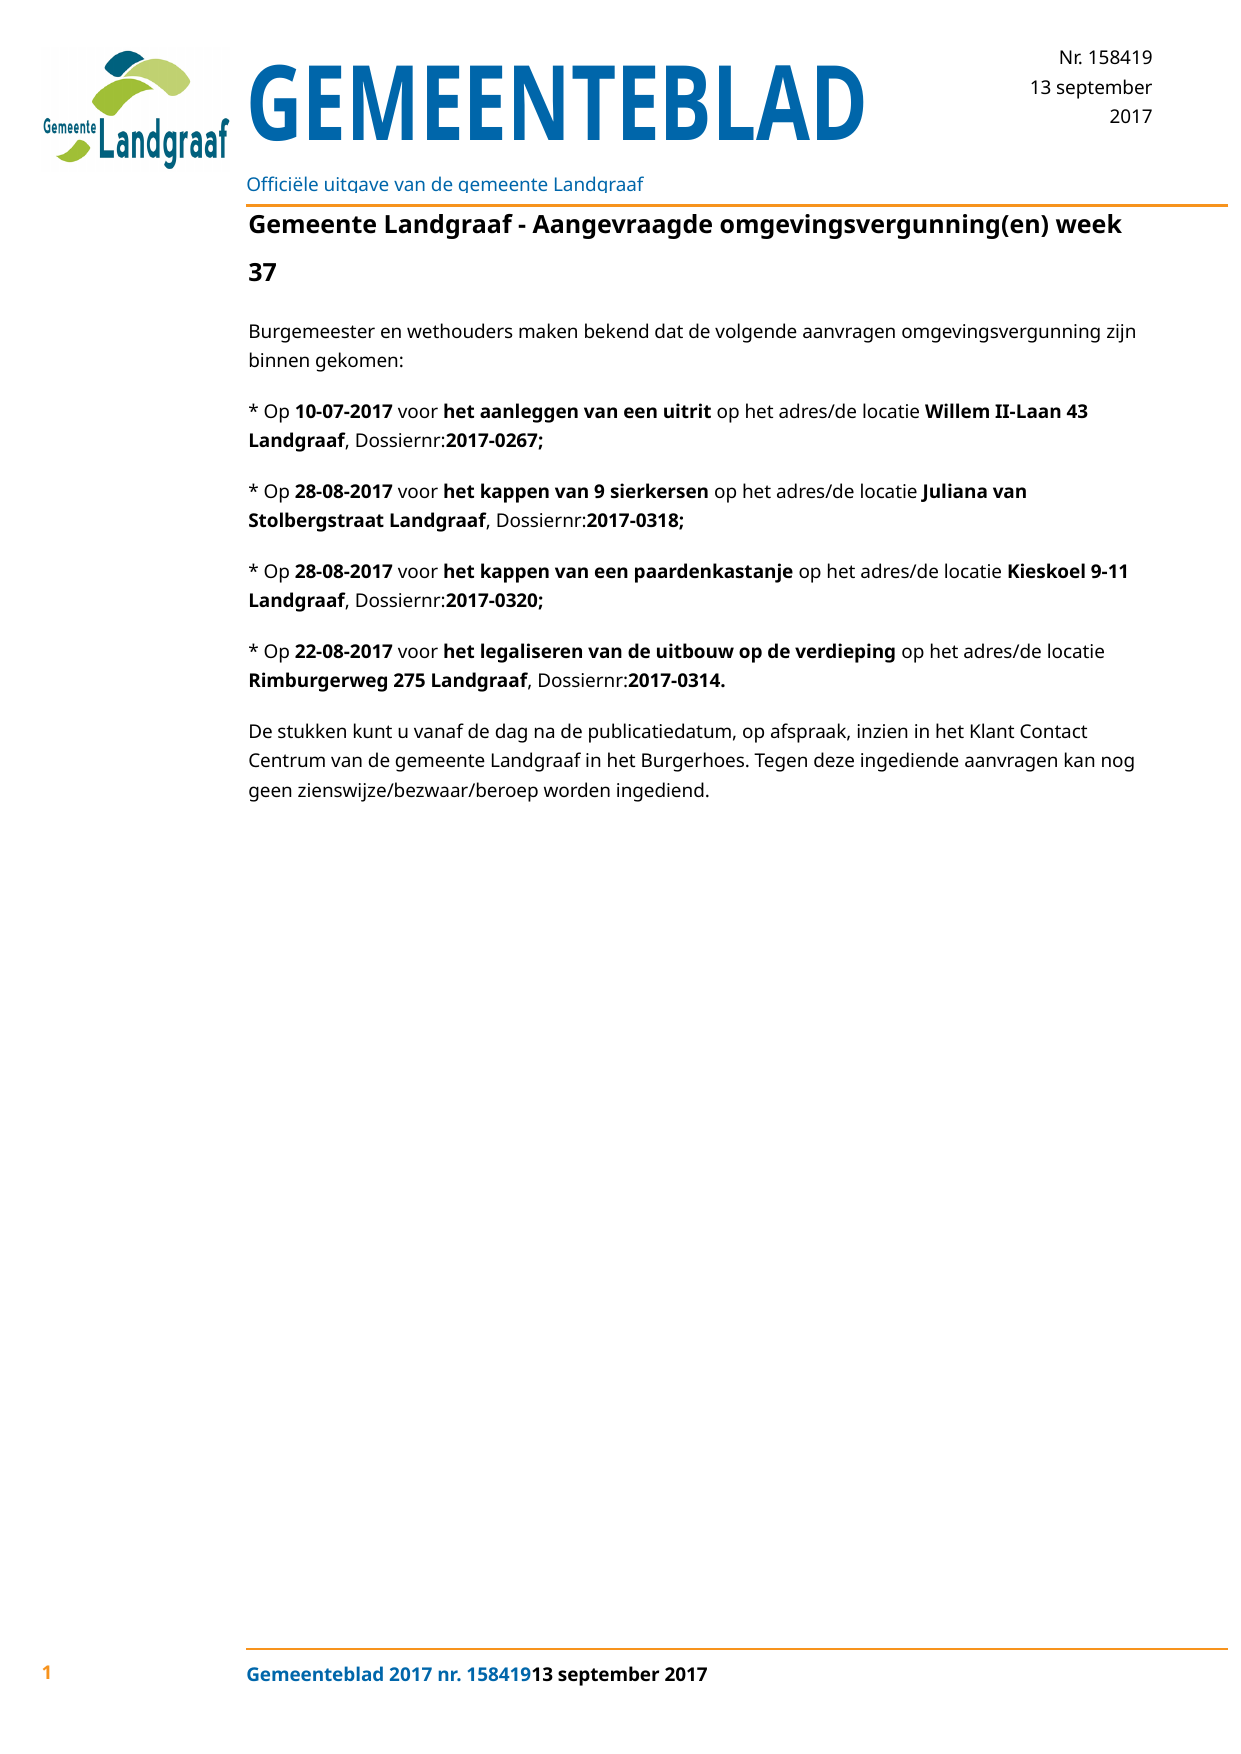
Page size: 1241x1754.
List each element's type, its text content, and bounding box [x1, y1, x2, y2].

text * Op 28-08-2017 voor het kappen van 9 sierkersen op het adres/de locatie Juliana van Stolbergstraat Landgraaf, Dossiernr:2017-0318; [248, 478, 1152, 533]
text * Op 10-07-2017 voor het aanleggen van een uitrit op het adres/de locatie Willem II-Laan 43 Landgraaf, Dossiernr:2017-0267; [248, 398, 1152, 453]
text Burgemeester en wethouders maken bekend dat de volgende aanvragen omgevingsvergunning zijn binnen gekomen: [248, 318, 1152, 373]
text Gemeente Landgraaf - Aangevraagde omgevingsvergunning(en) week 37 [248, 207, 1152, 288]
text * Op 28-08-2017 voor het kappen van een paardenkastanje op het adres/de locatie Kieskoel 9-11 Landgraaf, Dossiernr:2017-0320; [248, 558, 1152, 613]
picture [41, 47, 231, 172]
text De stukken kunt u vanaf de dag na de publicatiedatum, op afspraak, inzien in het Klant Contact Centrum van de gemeente Landgraaf in het Burgerhoes. Tegen deze ingediende aanvragen kan nog geen zienswijze/bezwaar/beroep worden ingediend. [248, 718, 1152, 803]
text * Op 22-08-2017 voor het legaliseren van de uitbouw op de verdieping op het adres/de locatie Rimburgerweg 275 Landgraaf, Dossiernr:2017-0314. [248, 638, 1152, 693]
